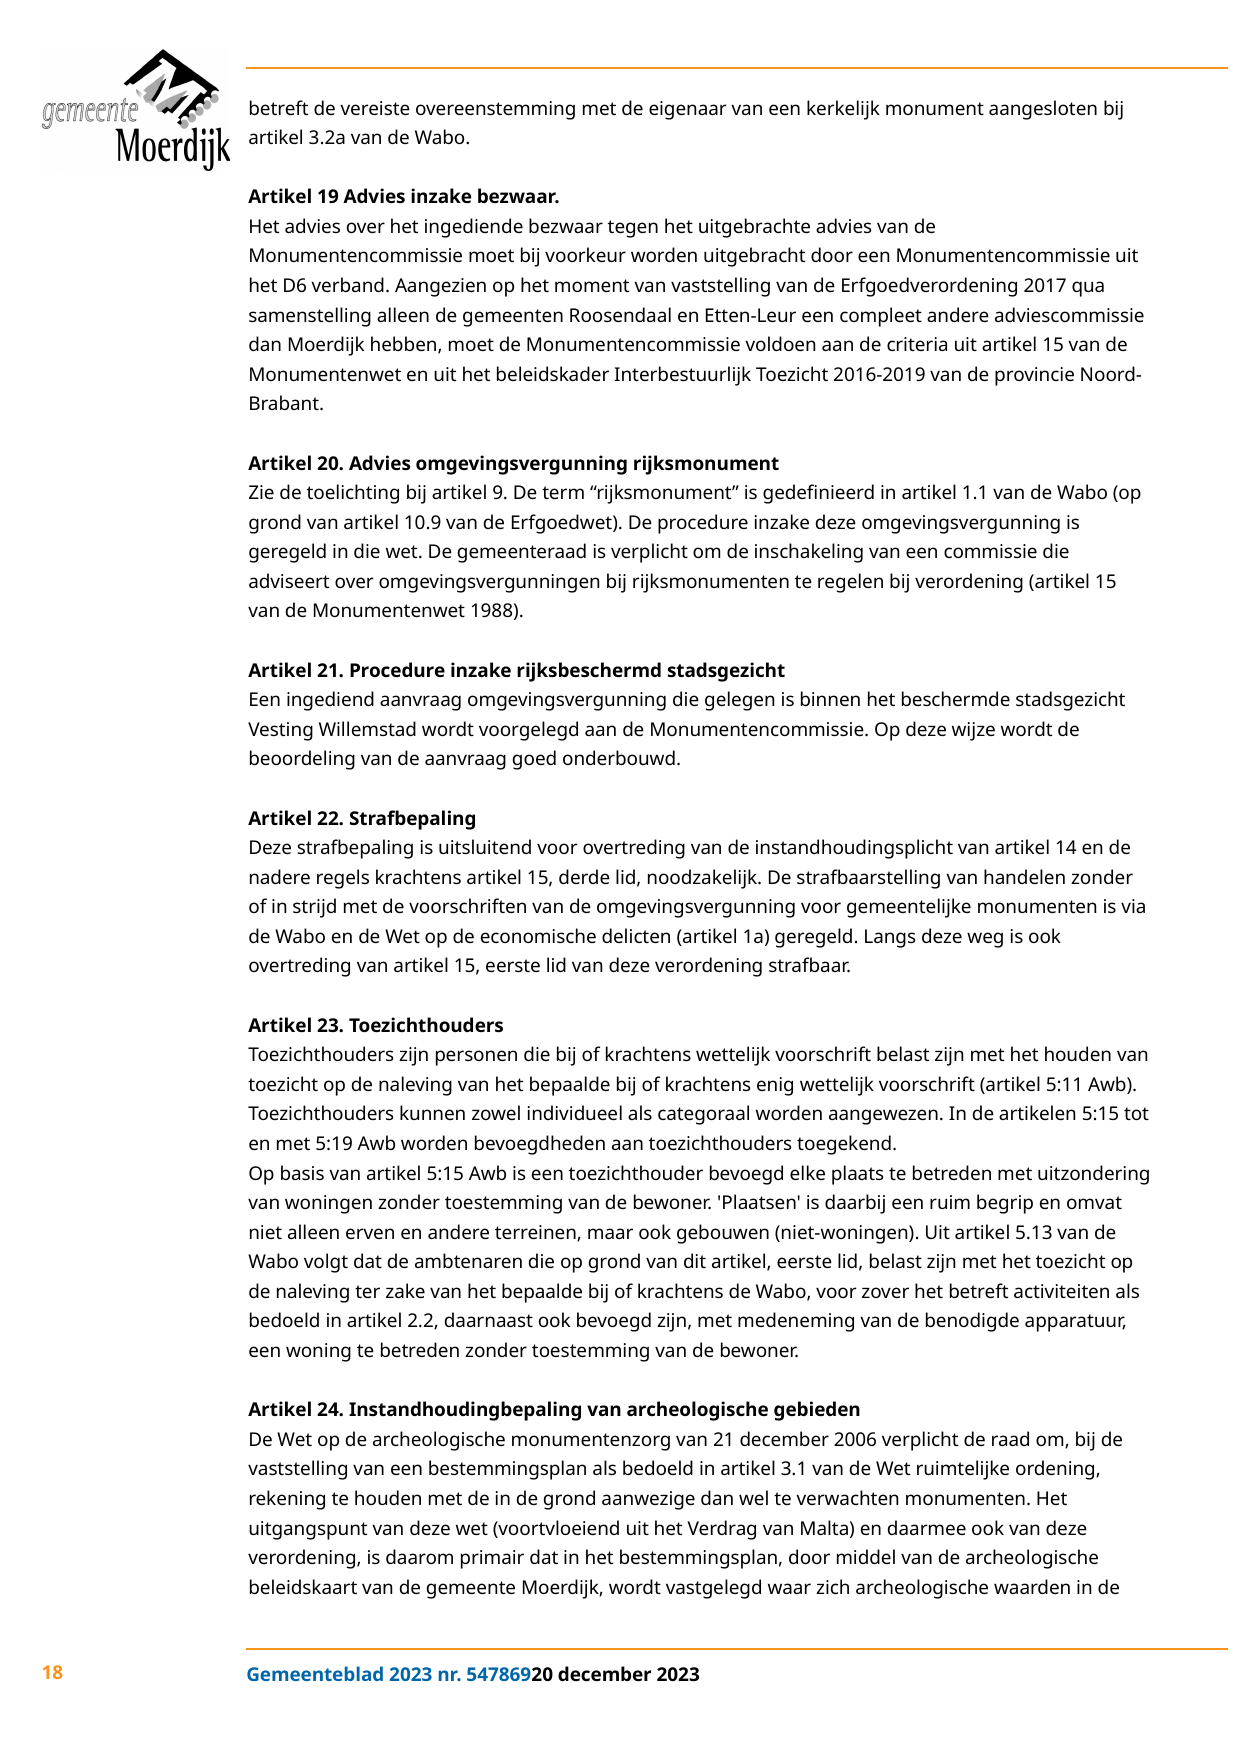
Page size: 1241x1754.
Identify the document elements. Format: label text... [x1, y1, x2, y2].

text Artikel 23. Toezichthouders [248, 1012, 1152, 1038]
text Artikel 21. Procedure inzake rijksbeschermd stadsgezicht [248, 657, 1152, 683]
text Het advies over het ingediende bezwaar tegen het uitgebrachte advies van de Monumentencommissie moet bij voorkeur worden uitgebracht door een Monumentencommissie uit het D6 verband. Aangezien op het moment van vaststelling van de Erfgoedverordening 2017 qua samenstelling alleen de gemeenten Roosendaal en Etten-Leur een compleet andere adviescommissie dan Moerdijk hebben, moet de Monumentencommissie voldoen aan de criteria uit artikel 15 van de Monumentenwet en uit het beleidskader Interbestuurlijk Toezicht 2016-2019 van de provincie Noord-Brabant. [248, 213, 1152, 416]
text De Wet op de archeologische monumentenzorg van 21 december 2006 verplicht de raad om, bij de vaststelling van een bestemmingsplan als bedoeld in artikel 3.1 van de Wet ruimtelijke ordening, rekening te houden met de in de grond aanwezige dan wel te verwachten monumenten. Het uitgangspunt van deze wet (voortvloeiend uit het Verdrag van Malta) en daarmee ook van deze verordening, is daarom primair dat in het bestemmingsplan, door middel van de archeologische beleidskaart van de gemeente Moerdijk, wordt vastgelegd waar zich archeologische waarden in de [248, 1426, 1152, 1600]
text Artikel 22. Strafbepaling [248, 805, 1152, 831]
text Artikel 20. Advies omgevingsvergunning rijksmonument [248, 450, 1152, 476]
text Artikel 24. Instandhoudingbepaling van archeologische gebieden [248, 1396, 1152, 1422]
text Artikel 19 Advies inzake bezwaar. [248, 183, 1152, 209]
picture [41, 47, 231, 172]
text Toezichthouders zijn personen die bij of krachtens wettelijk voorschrift belast zijn met het houden van toezicht op de naleving van het bepaalde bij of krachtens enig wettelijk voorschrift (artikel 5:11 Awb). Toezichthouders kunnen zowel individueel als categoraal worden aangewezen. In de artikelen 5:15 tot en met 5:19 Awb worden bevoegdheden aan toezichthouders toegekend. [248, 1041, 1152, 1156]
text Een ingediend aanvraag omgevingsvergunning die gelegen is binnen het beschermde stadsgezicht Vesting Willemstad wordt voorgelegd aan de Monumentencommissie. Op deze wijze wordt de beoordeling van de aanvraag goed onderbouwd. [248, 686, 1152, 771]
text Op basis van artikel 5:15 Awb is een toezichthouder bevoegd elke plaats te betreden met uitzondering van woningen zonder toestemming van de bewoner. 'Plaatsen' is daarbij een ruim begrip en omvat niet alleen erven en andere terreinen, maar ook gebouwen (niet-woningen). Uit artikel 5.13 van de Wabo volgt dat de ambtenaren die op grond van dit artikel, eerste lid, belast zijn met het toezicht op de naleving ter zake van het bepaalde bij of krachtens de Wabo, voor zover het betreft activiteiten als bedoeld in artikel 2.2, daarnaast ook bevoegd zijn, met medeneming van de benodigde apparatuur, een woning te betreden zonder toestemming van de bewoner. [248, 1160, 1152, 1363]
text Deze strafbepaling is uitsluitend voor overtreding van de instandhoudingsplicht van artikel 14 en de nadere regels krachtens artikel 15, derde lid, noodzakelijk. De strafbaarstelling van handelen zonder of in strijd met de voorschriften van de omgevingsvergunning voor gemeentelijke monumenten is via de Wabo en de Wet op de economische delicten (artikel 1a) geregeld. Langs deze weg is ook overtreding van artikel 15, eerste lid van deze verordening strafbaar. [248, 834, 1152, 978]
text Zie de toelichting bij artikel 9. De term “rijksmonument” is gedefinieerd in artikel 1.1 van de Wabo (op grond van artikel 10.9 van de Erfgoedwet). De procedure inzake deze omgevingsvergunning is geregeld in die wet. De gemeenteraad is verplicht om de inschakeling van een commissie die adviseert over omgevingsvergunningen bij rijksmonumenten te regelen bij verordening (artikel 15 van de Monumentenwet 1988). [248, 479, 1152, 623]
text betreft de vereiste overeenstemming met de eigenaar van een kerkelijk monument aangesloten bij artikel 3.2a van de Wabo. [248, 95, 1152, 150]
